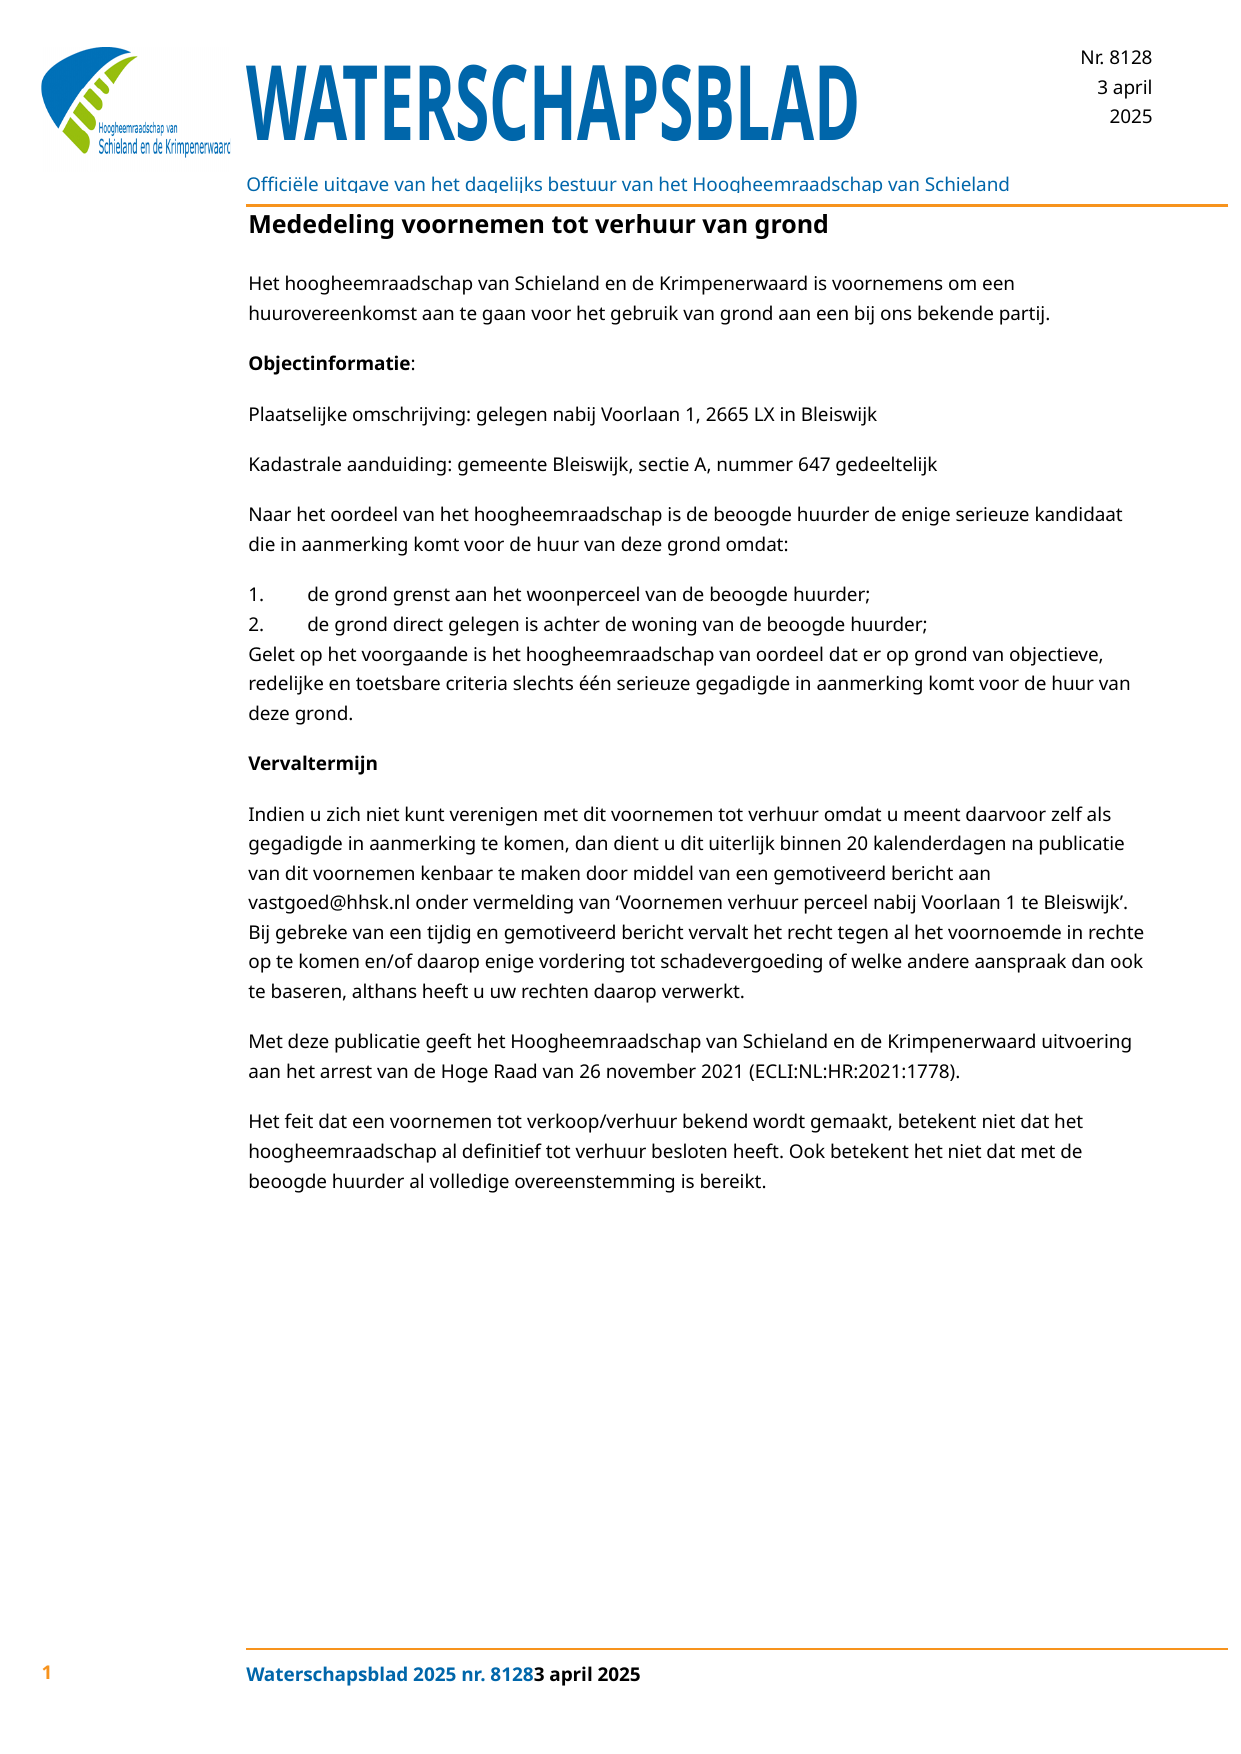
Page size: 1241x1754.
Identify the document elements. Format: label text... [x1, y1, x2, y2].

text Plaatselijke omschrijving: gelegen nabij Voorlaan 1, 2665 LX in Bleiswijk [248, 401, 1152, 426]
list de grond grenst aan het woonperceel van de beoogde huurder; [248, 582, 1152, 607]
picture [41, 47, 231, 172]
text Indien u zich niet kunt verenigen met dit voornemen tot verhuur omdat u meent daarvoor zelf als gegadigde in aanmerking te komen, dan dient u dit uiterlijk binnen 20 kalenderdagen na publicatie van dit voornemen kenbaar te maken door middel van een gemotiveerd bericht aan vastgoed@hhsk.nl onder vermelding van ‘Voornemen verhuur perceel nabij Voorlaan 1 te Bleiswijk’. Bij gebreke van een tijdig en gemotiveerd bericht vervalt het recht tegen al het voornoemde in rechte op te komen en/of daarop enige vordering tot schadevergoeding of welke andere aanspraak dan ook te baseren, althans heeft u uw rechten daarop verwerkt. [248, 801, 1152, 1004]
text Mededeling voornemen tot verhuur van grond [248, 207, 1152, 241]
list de grond direct gelegen is achter de woning van de beoogde huurder; [248, 611, 1152, 637]
text Naar het oordeel van het hoogheemraadschap is de beoogde huurder de enige serieuze kandidaat die in aanmerking komt voor de huur van deze grond omdat: [248, 502, 1152, 557]
text Met deze publicatie geeft het Hoogheemraadschap van Schieland en de Krimpenerwaard uitvoering aan het arrest van de Hoge Raad van 26 november 2021 (ECLI:NL:HR:2021:1778). [248, 1029, 1152, 1084]
text Het hoogheemraadschap van Schieland en de Krimpenerwaard is voornemens om een huurovereenkomst aan te gaan voor het gebruik van grond aan een bij ons bekende partij. [248, 270, 1152, 326]
text Vervaltermijn [248, 750, 1152, 776]
text Kadastrale aanduiding: gemeente Bleiswijk, sectie A, nummer 647 gedeeltelijk [248, 451, 1152, 477]
text Objectinformatie: [248, 350, 1152, 376]
text Gelet op het voorgaande is het hoogheemraadschap van oordeel dat er op grond van objectieve, redelijke en toetsbare criteria slechts één serieuze gegadigde in aanmerking komt voor de huur van deze grond. [248, 641, 1152, 726]
text Het feit dat een voornemen tot verkoop/verhuur bekend wordt gemaakt, betekent niet dat het hoogheemraadschap al definitief tot verhuur besloten heeft. Ook betekent het niet dat met de beoogde huurder al volledige overeenstemming is bereikt. [248, 1109, 1152, 1193]
